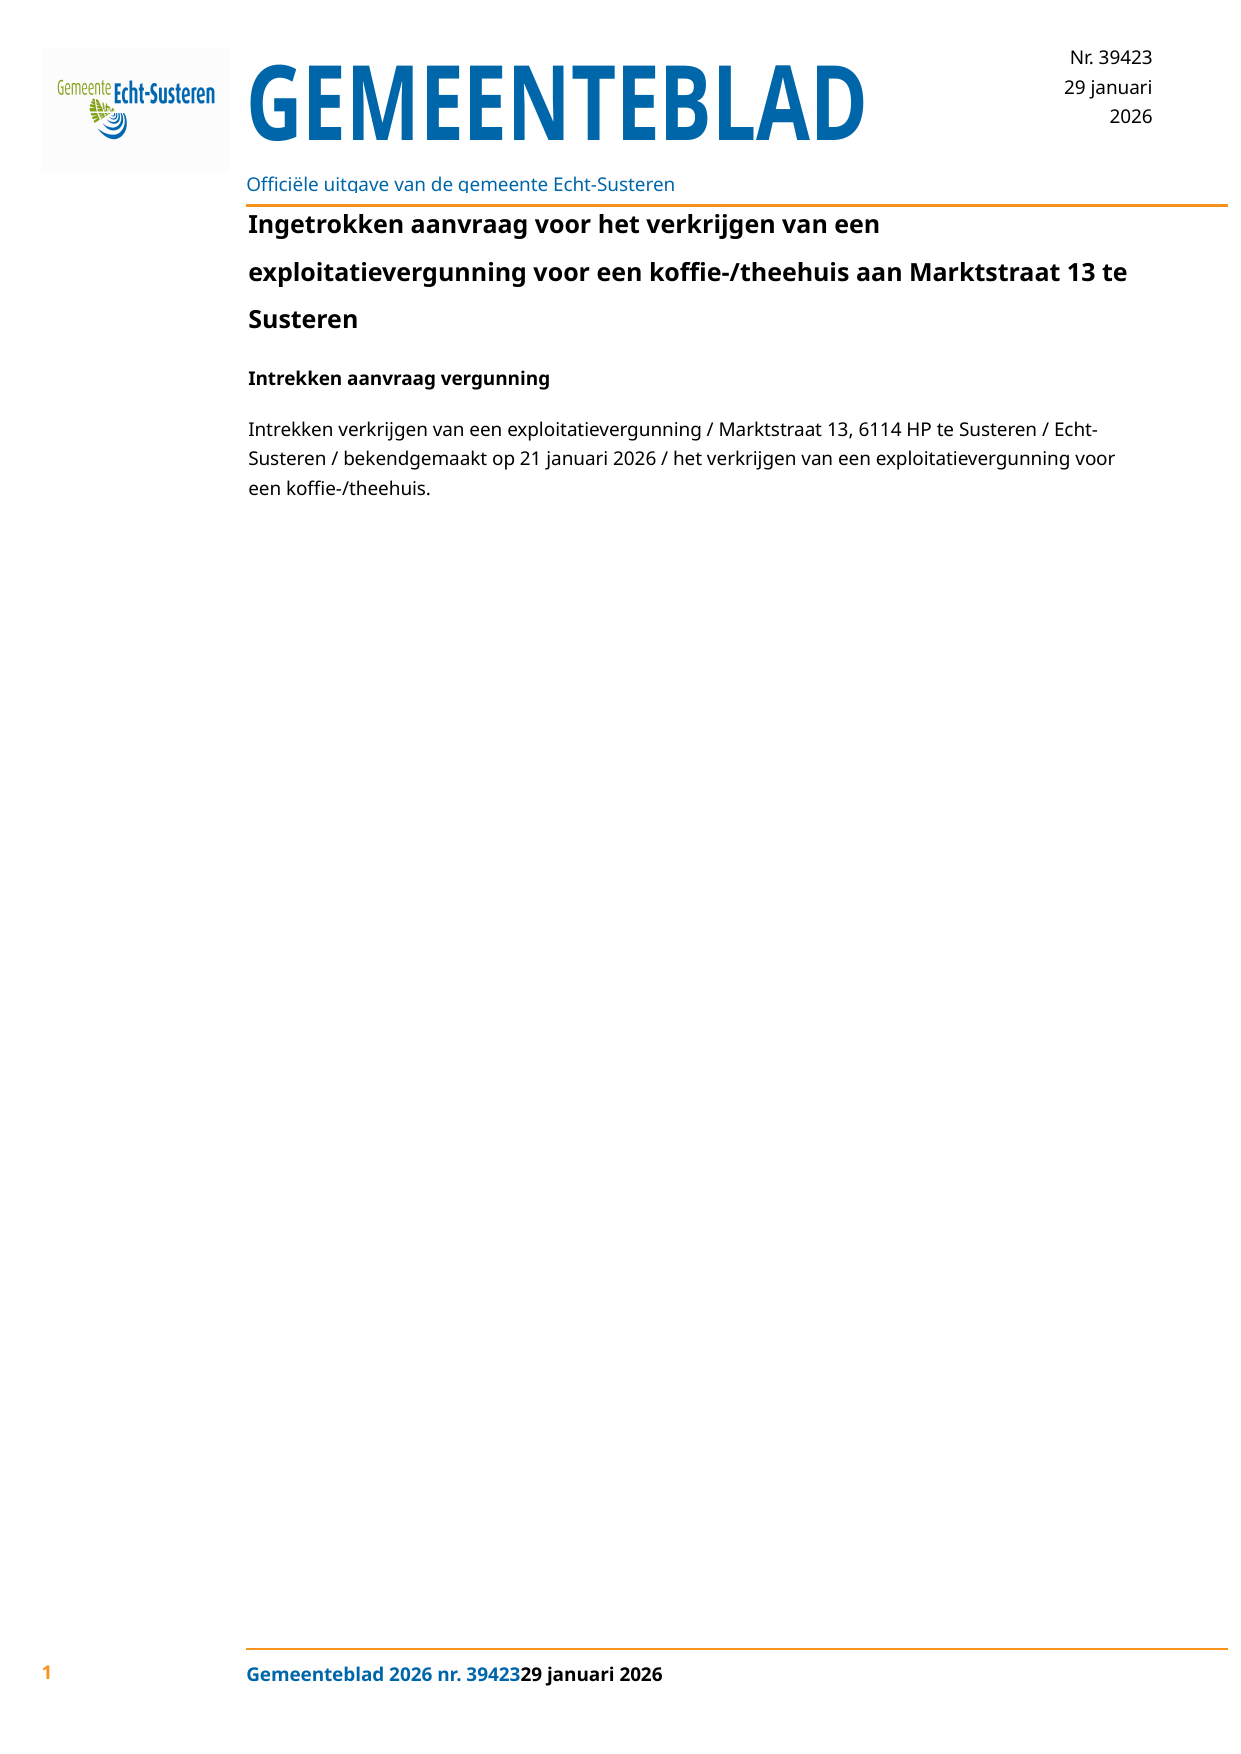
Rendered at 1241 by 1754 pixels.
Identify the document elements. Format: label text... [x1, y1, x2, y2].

picture [41, 47, 231, 172]
text Ingetrokken aanvraag voor het verkrijgen van een exploitatievergunning voor een koffie-/theehuis aan Marktstraat 13 te Susteren [248, 207, 1152, 336]
text Intrekken aanvraag vergunning [248, 366, 1152, 391]
text Intrekken verkrijgen van een exploitatievergunning / Marktstraat 13, 6114 HP te Susteren / Echt-Susteren / bekendgemaakt op 21 januari 2026 / het verkrijgen van een exploitatievergunning voor een koffie-/theehuis. [248, 416, 1152, 501]
